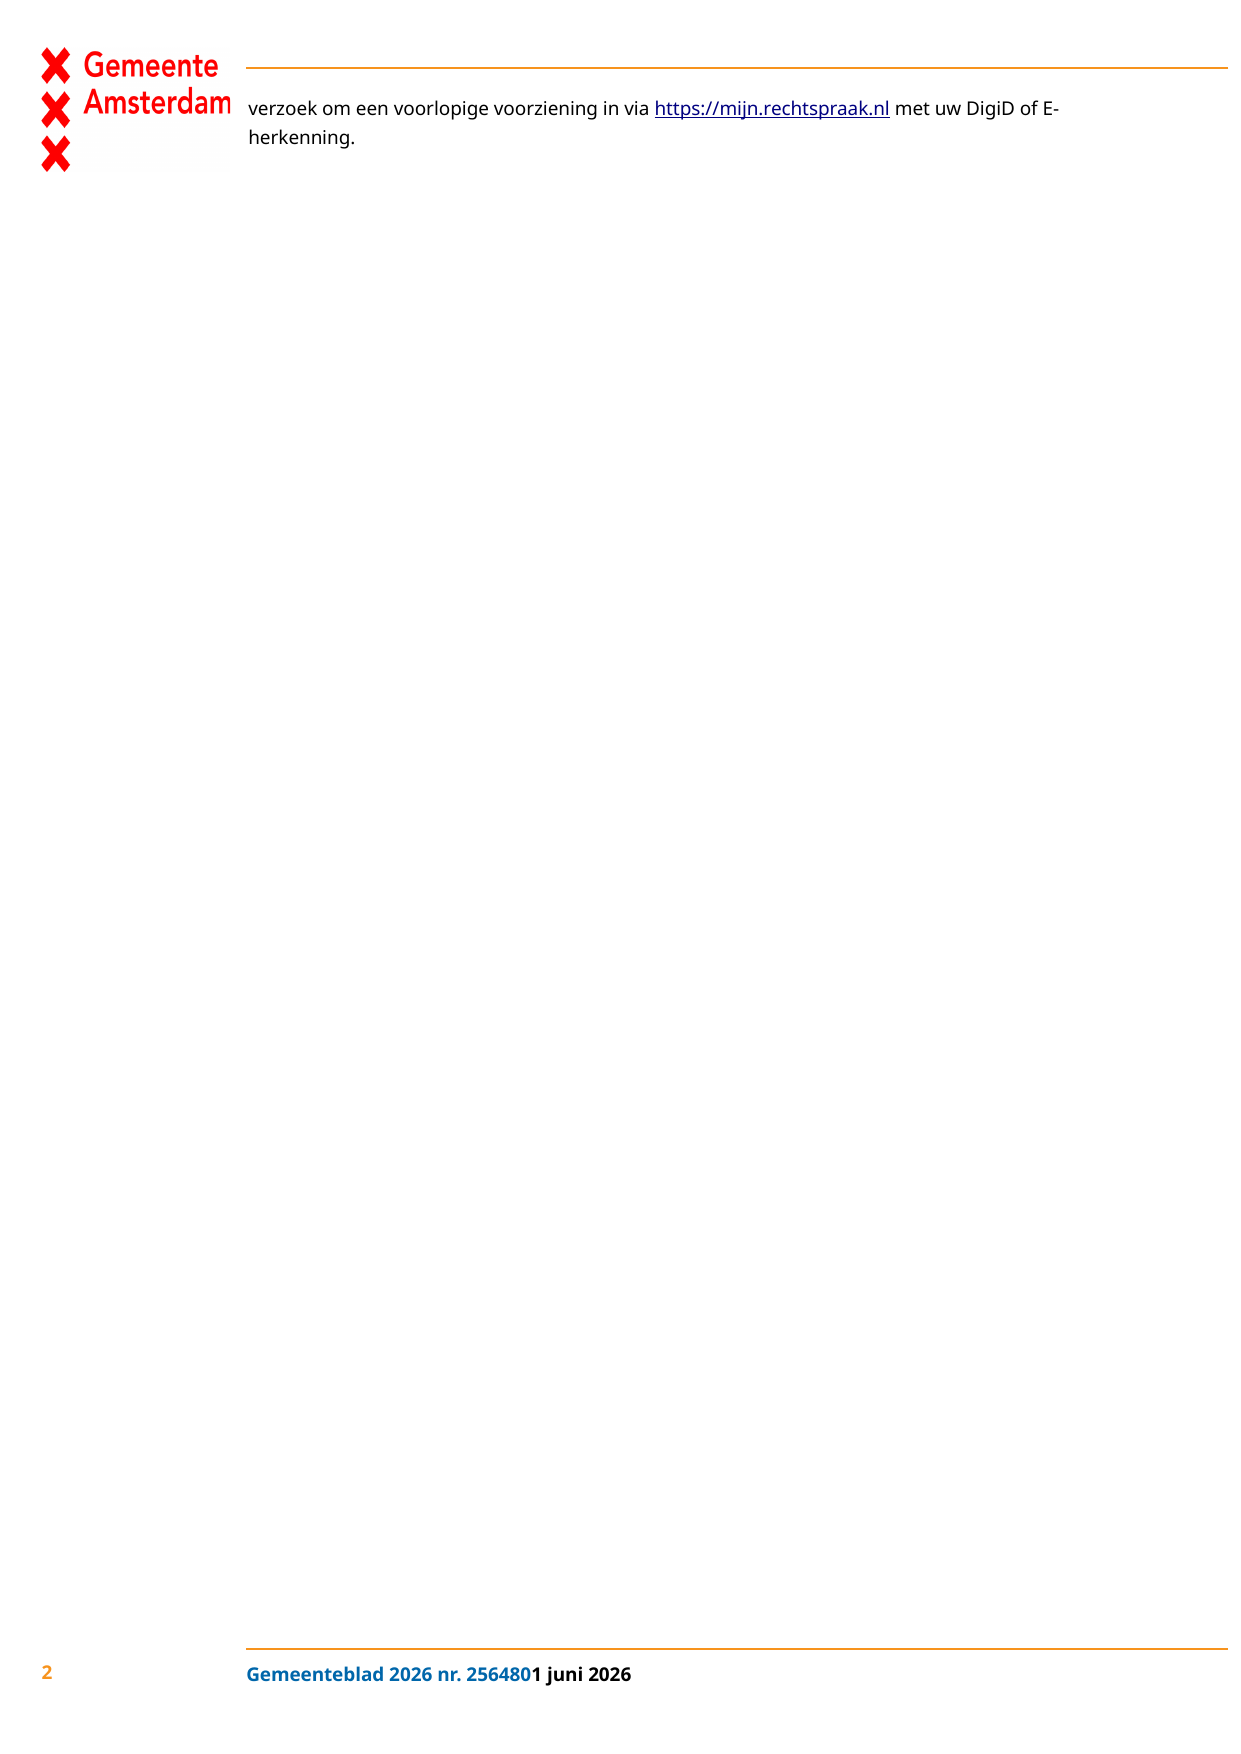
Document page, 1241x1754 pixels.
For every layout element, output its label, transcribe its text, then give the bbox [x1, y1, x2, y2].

picture [41, 47, 231, 172]
text verzoek om een voorlopige voorziening in via https://mijn.rechtspraak.nl met uw DigiD of E-herkenning. [248, 95, 1152, 150]
